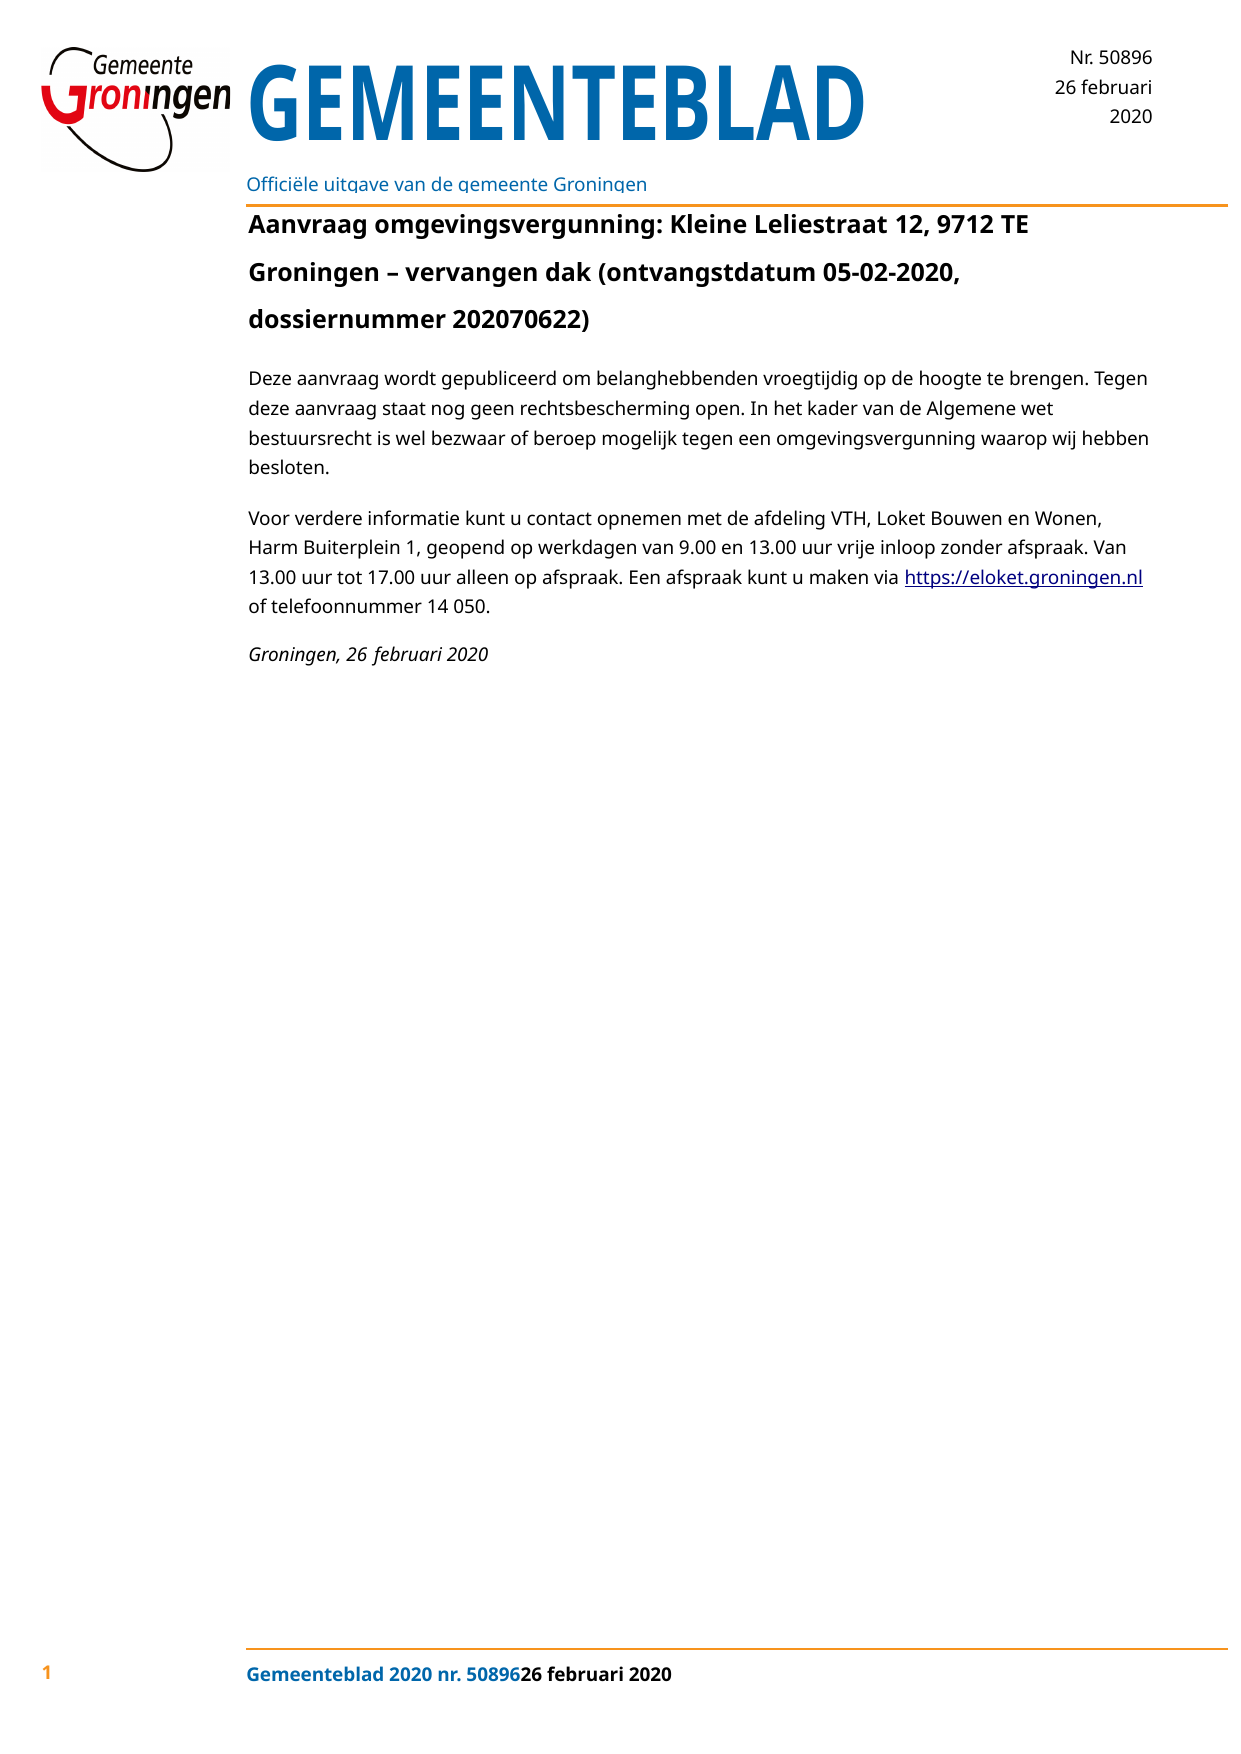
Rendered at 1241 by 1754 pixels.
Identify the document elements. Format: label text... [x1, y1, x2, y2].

text Voor verdere informatie kunt u contact opnemen met de afdeling VTH, Loket Bouwen en Wonen, Harm Buiterplein 1, geopend op werkdagen van 9.00 en 13.00 uur vrije inloop zonder afspraak. Van 13.00 uur tot 17.00 uur alleen op afspraak. Een afspraak kunt u maken via https://eloket.groningen.nl of telefoonnummer 14 050. [248, 505, 1152, 619]
text Aanvraag omgevingsvergunning: Kleine Leliestraat 12, 9712 TE Groningen – vervangen dak (ontvangstdatum 05-02-2020, dossiernummer 202070622) [248, 207, 1152, 336]
picture [41, 47, 231, 172]
text Deze aanvraag wordt gepubliceerd om belanghebbenden vroegtijdig op de hoogte te brengen. Tegen deze aanvraag staat nog geen rechtsbescherming open. In het kader van de Algemene wet bestuursrecht is wel bezwaar of beroep mogelijk tegen een omgevingsvergunning waarop wij hebben besloten. [248, 366, 1152, 480]
text Groningen, 26 februari 2020 [248, 641, 1152, 667]
